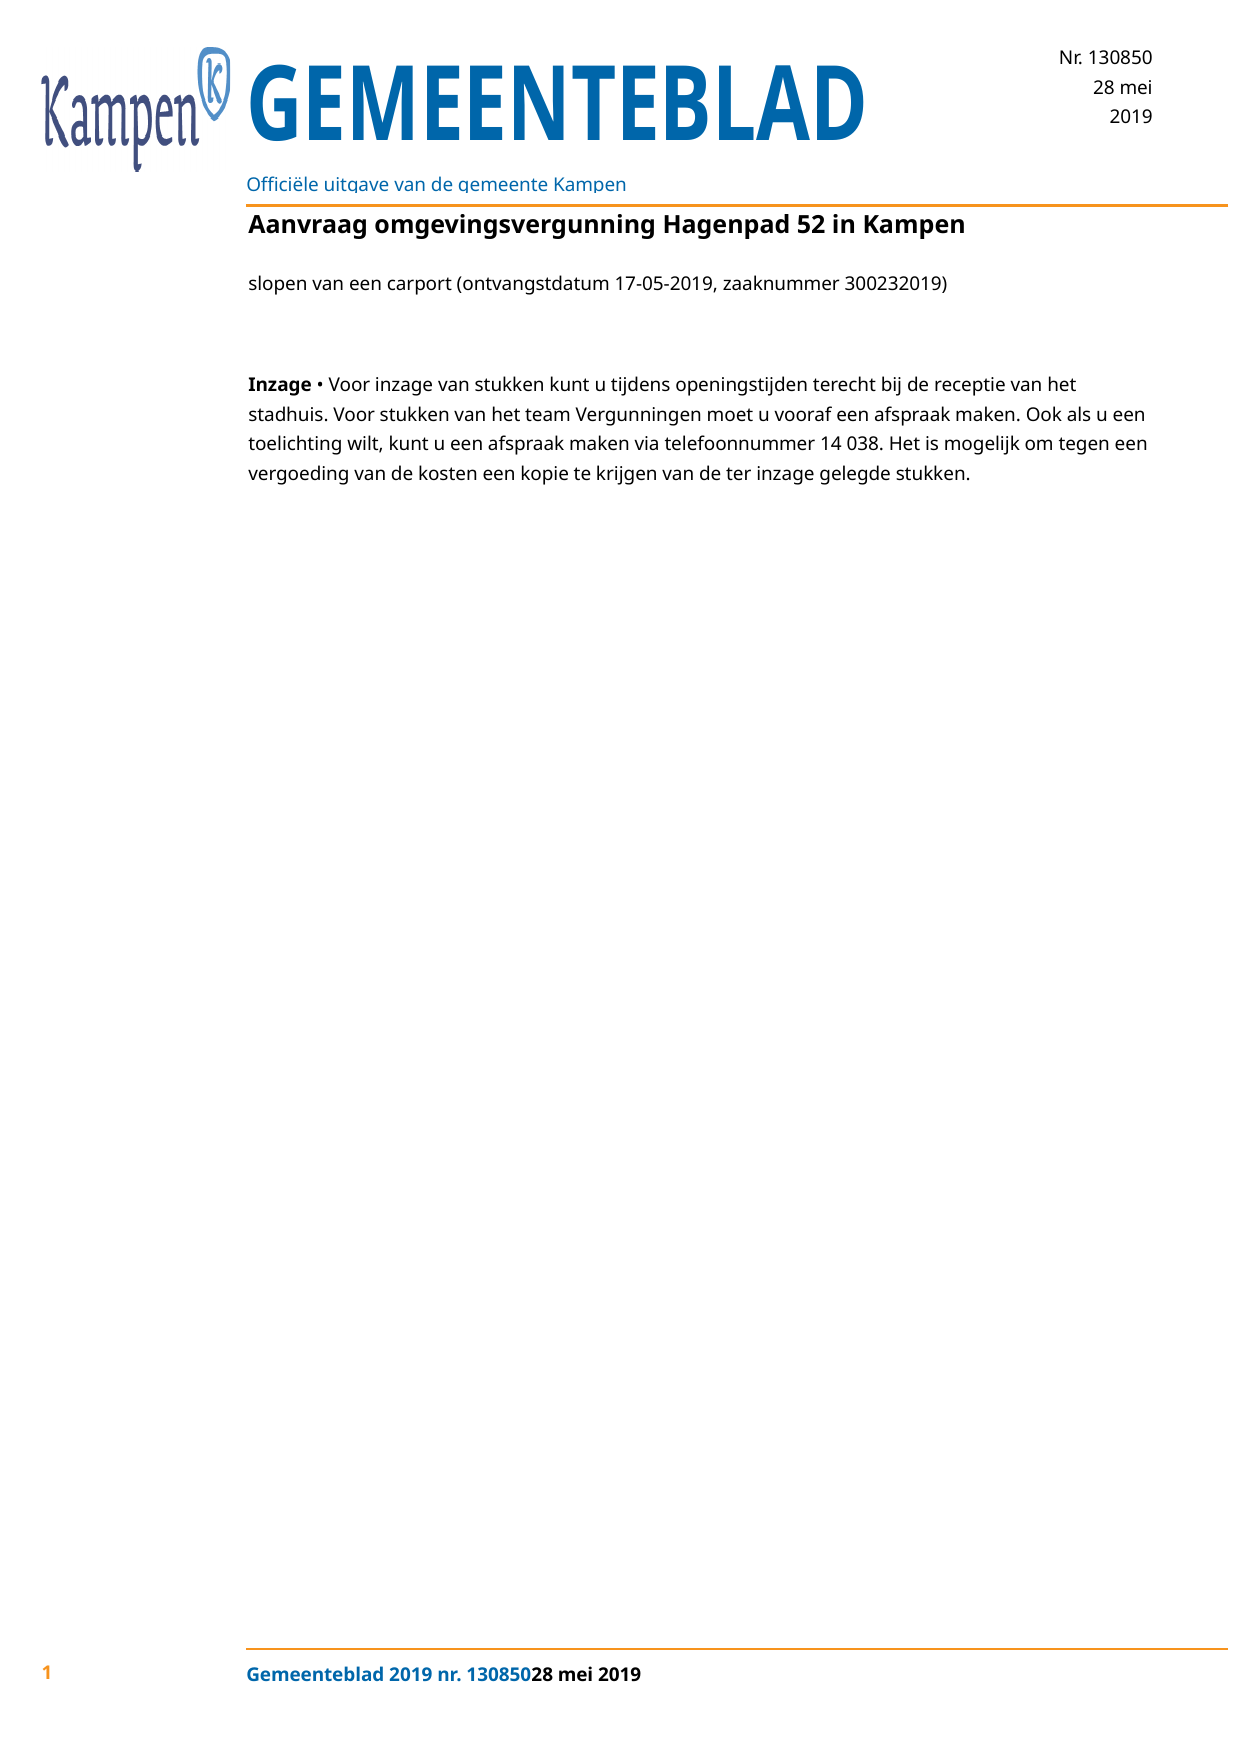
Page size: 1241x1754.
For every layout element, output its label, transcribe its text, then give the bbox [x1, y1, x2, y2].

text Inzage • Voor inzage van stukken kunt u tijdens openingstijden terecht bij de receptie van het stadhuis. Voor stukken van het team Vergunningen moet u vooraf een afspraak maken. Ook als u een toelichting wilt, kunt u een afspraak maken via telefoonnummer 14 038. Het is mogelijk om tegen een vergoeding van de kosten een kopie te krijgen van de ter inzage gelegde stukken. [248, 371, 1152, 486]
picture [41, 47, 231, 172]
text slopen van een carport (ontvangstdatum 17-05-2019, zaaknummer 300232019) [248, 270, 1152, 296]
text Aanvraag omgevingsvergunning Hagenpad 52 in Kampen [248, 207, 1152, 241]
